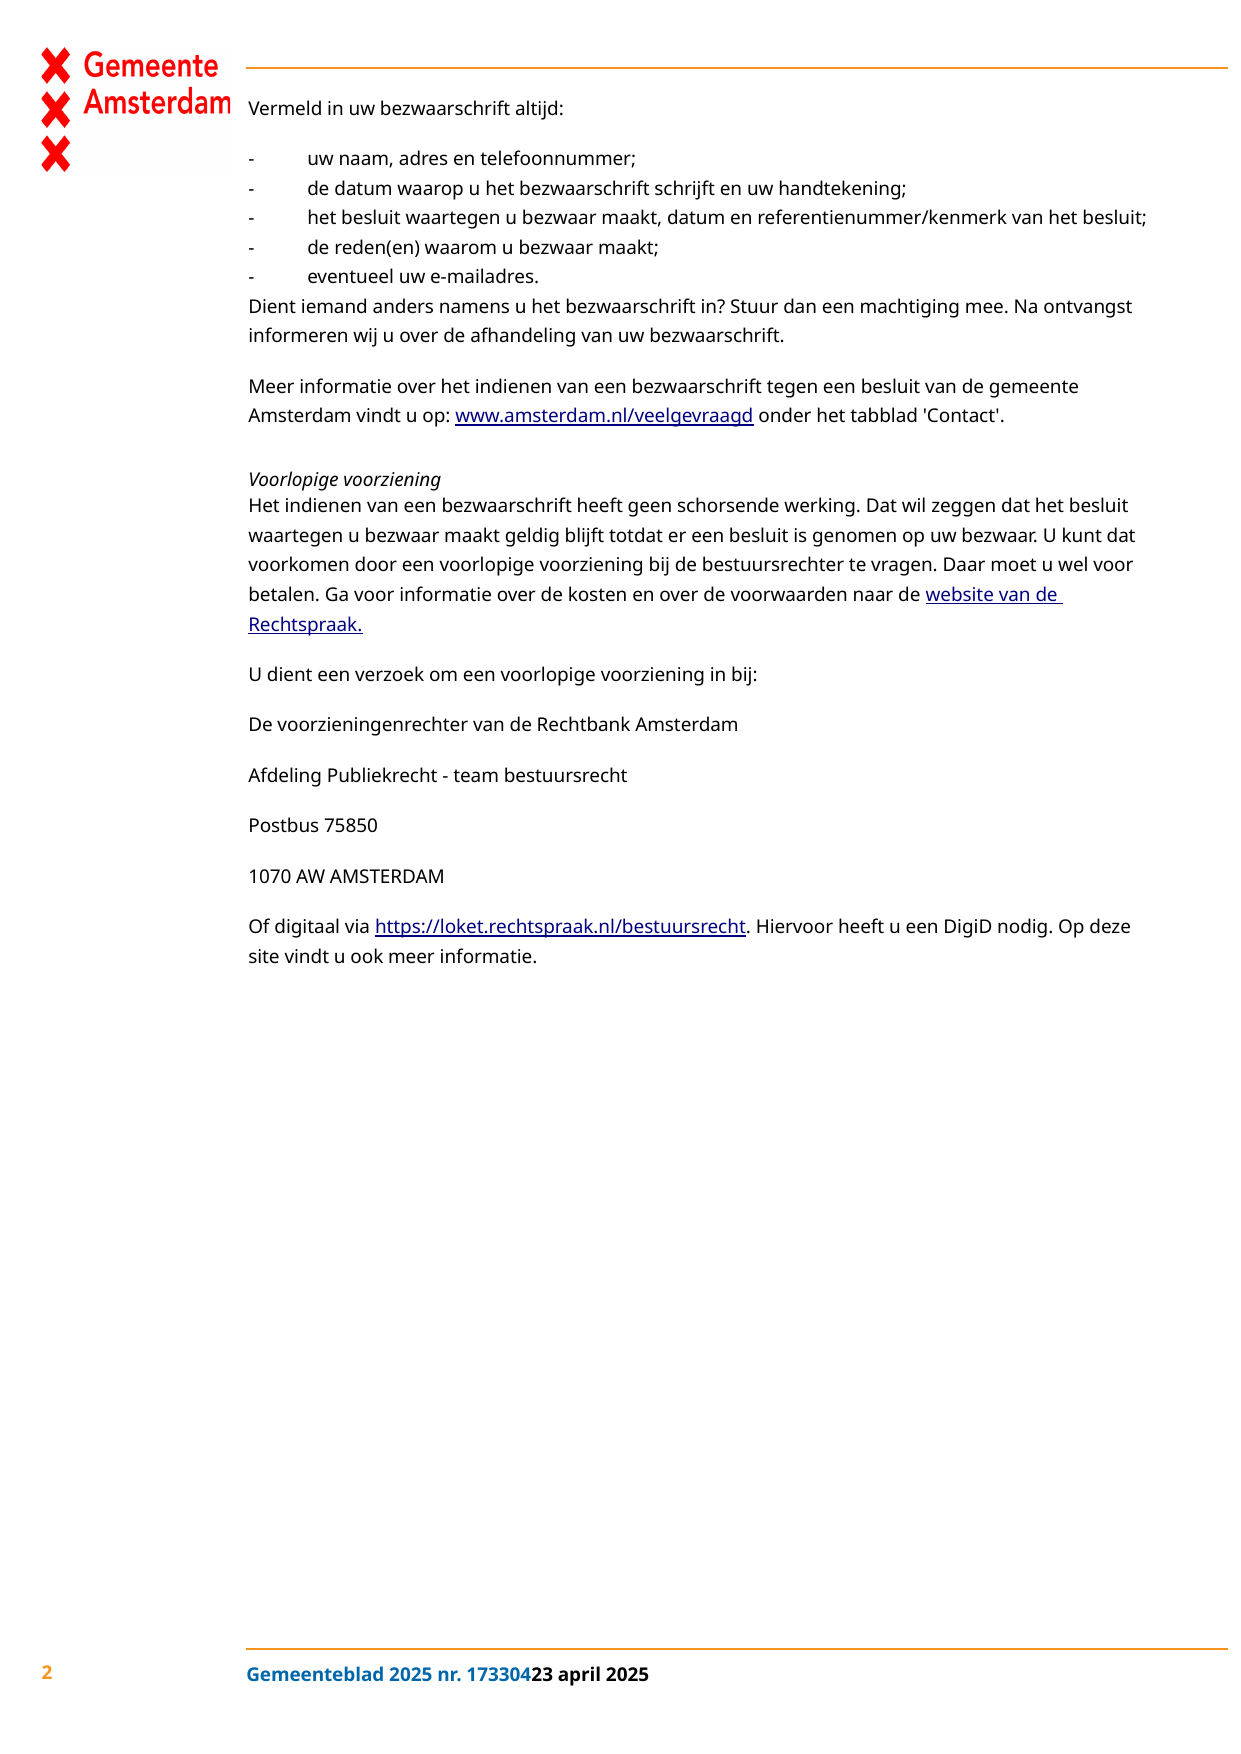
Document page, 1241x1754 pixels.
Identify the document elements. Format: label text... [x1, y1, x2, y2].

text Of digitaal via https://loket.rechtspraak.nl/bestuursrecht. Hiervoor heeft u een DigiD nodig. Op deze site vindt u ook meer informatie. [248, 913, 1152, 968]
text Vermeld in uw bezwaarschrift altijd: [248, 95, 1152, 121]
list de reden(en) waarom u bezwaar maakt; [248, 234, 1152, 260]
picture [41, 47, 231, 172]
list eventueel uw e-mailadres. [248, 263, 1152, 289]
list de datum waarop u het bezwaarschrift schrijft en uw handtekening; [248, 175, 1152, 201]
text Postbus 75850 [248, 812, 1152, 838]
text De voorzieningenrechter van de Rechtbank Amsterdam [248, 712, 1152, 737]
list uw naam, adres en telefoonnummer; [248, 145, 1152, 171]
text U dient een verzoek om een voorlopige voorziening in bij: [248, 661, 1152, 687]
text Meer informatie over het indienen van een bezwaarschrift tegen een besluit van de gemeente Amsterdam vindt u op: www.amsterdam.nl/veelgevraagd onder het tabblad 'Contact'. [248, 373, 1152, 428]
text Het indienen van een bezwaarschrift heeft geen schorsende werking. Dat wil zeggen dat het besluit waartegen u bezwaar maakt geldig blijft totdat er een besluit is genomen op uw bezwaar. U kunt dat voorkomen door een voorlopige voorziening bij de bestuursrechter te vragen. Daar moet u wel voor betalen. Ga voor informatie over de kosten en over de voorwaarden naar de website van de Rechtspraak. [248, 492, 1152, 636]
text 1070 AW AMSTERDAM [248, 863, 1152, 888]
list het besluit waartegen u bezwaar maakt, datum en referentienummer/kenmerk van het besluit; [248, 204, 1152, 230]
text Dient iemand anders namens u het bezwaarschrift in? Stuur dan een machtiging mee. Na ontvangst informeren wij u over de afhandeling van uw bezwaarschrift. [248, 293, 1152, 348]
text Voorlopige voorziening [248, 467, 1152, 492]
text Afdeling Publiekrecht - team bestuursrecht [248, 762, 1152, 788]
